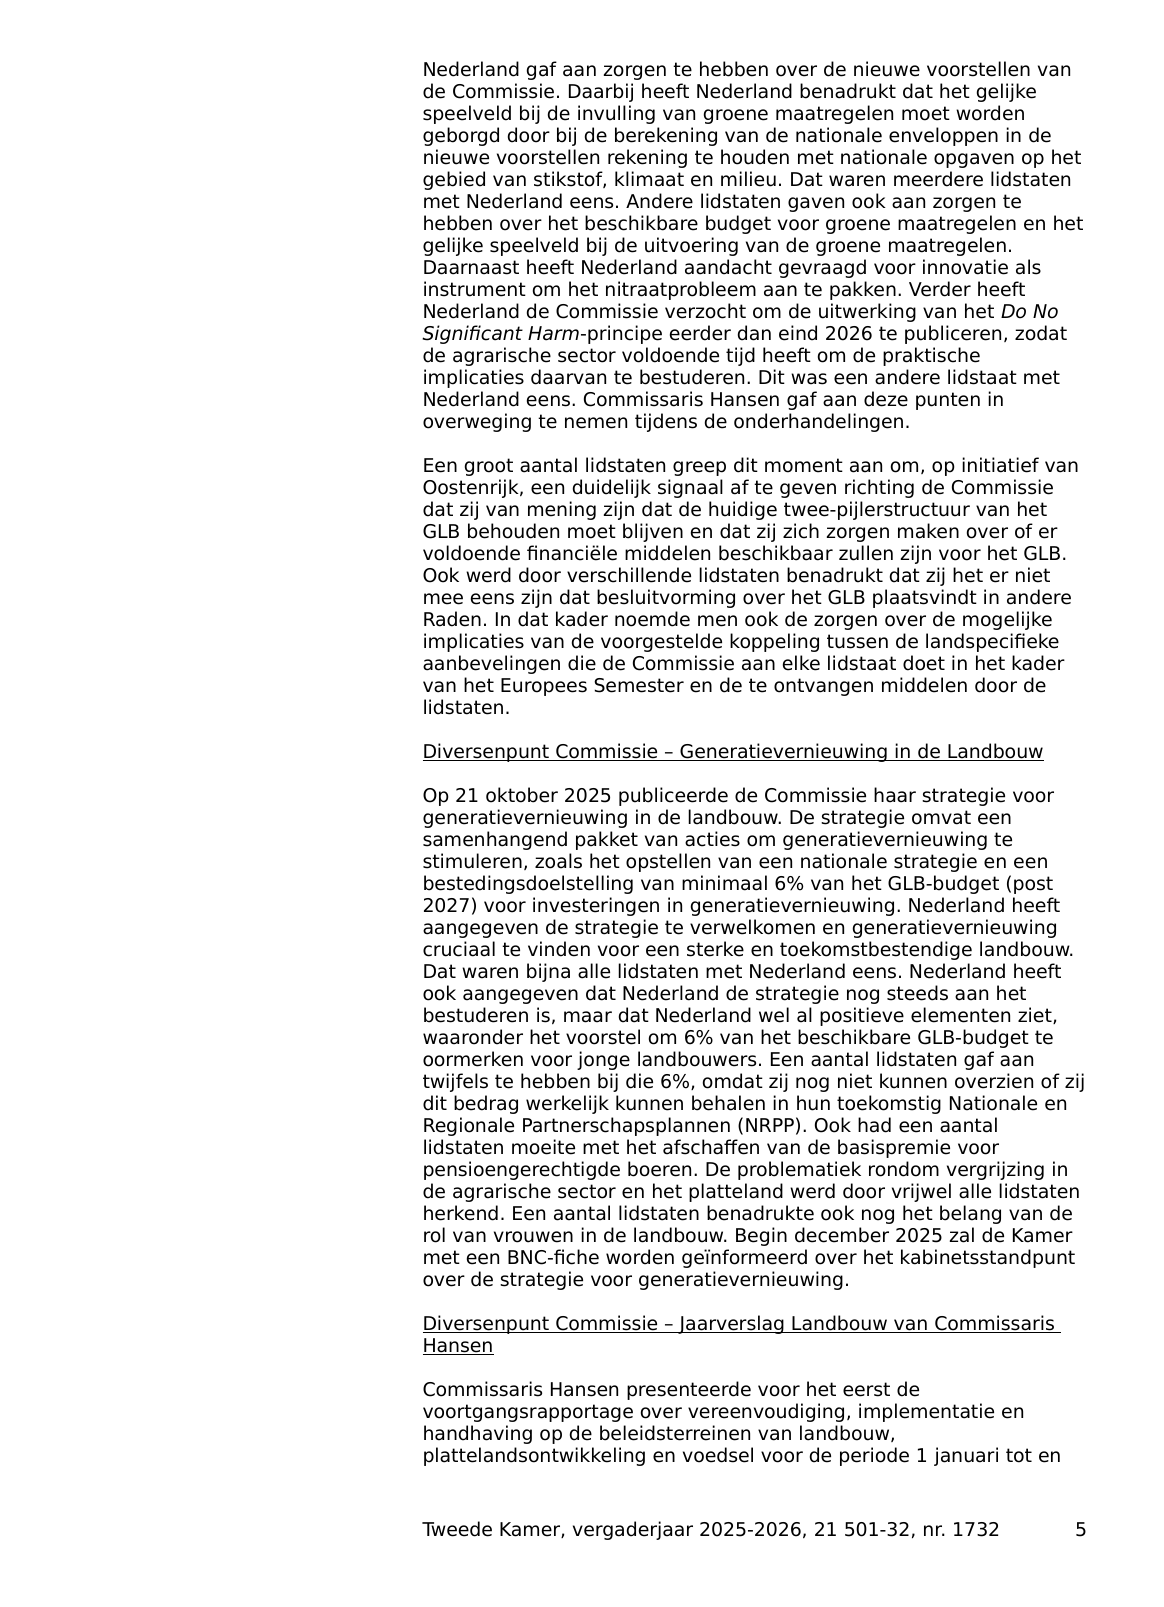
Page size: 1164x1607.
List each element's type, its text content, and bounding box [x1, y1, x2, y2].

subtitle Diversenpunt Commissie – Jaarverslag Landbouw van Commissaris Hansen [422, 1313, 1087, 1357]
text Een groot aantal lidstaten greep dit moment aan om, op initiatief van Oostenrijk, een duidelijk signaal af te geven richting de Commissie dat zij van mening zijn dat de huidige twee-pijlerstructuur van het GLB behouden moet blijven en dat zij zich zorgen maken over of er voldoende financiële middelen beschikbaar zullen zijn voor het GLB. Ook werd door verschillende lidstaten benadrukt dat zij het er niet mee eens zijn dat besluitvorming over het GLB plaatsvindt in andere Raden. In dat kader noemde men ook de zorgen over de mogelijke implicaties van de voorgestelde koppeling tussen de landspecifieke aanbevelingen die de Commissie aan elke lidstaat doet in het kader van het Europees Semester en de te ontvangen middelen door de lidstaten. [422, 455, 1087, 719]
subtitle Diversenpunt Commissie – Generatievernieuwing in de Landbouw [422, 741, 1087, 763]
text Nederland gaf aan zorgen te hebben over de nieuwe voorstellen van de Commissie. Daarbij heeft Nederland benadrukt dat het gelijke speelveld bij de invulling van groene maatregelen moet worden geborgd door bij de berekening van de nationale enveloppen in de nieuwe voorstellen rekening te houden met nationale opgaven op het gebied van stikstof, klimaat en milieu. Dat waren meerdere lidstaten met Nederland eens. Andere lidstaten gaven ook aan zorgen te hebben over het beschikbare budget voor groene maatregelen en het gelijke speelveld bij de uitvoering van de groene maatregelen. Daarnaast heeft Nederland aandacht gevraagd voor innovatie als instrument om het nitraatprobleem aan te pakken. Verder heeft Nederland de Commissie verzocht om de uitwerking van het Do No Significant Harm-principe eerder dan eind 2026 te publiceren, zodat de agrarische sector voldoende tijd heeft om de praktische implicaties daarvan te bestuderen. Dit was een andere lidstaat met Nederland eens. Commissaris Hansen gaf aan deze punten in overweging te nemen tijdens de onderhandelingen. [422, 59, 1087, 433]
text Op 21 oktober 2025 publiceerde de Commissie haar strategie voor generatievernieuwing in de landbouw. De strategie omvat een samenhangend pakket van acties om generatievernieuwing te stimuleren, zoals het opstellen van een nationale strategie en een bestedingsdoelstelling van minimaal 6% van het GLB-budget (post 2027) voor investeringen in generatievernieuwing. Nederland heeft aangegeven de strategie te verwelkomen en generatievernieuwing cruciaal te vinden voor een sterke en toekomstbestendige landbouw. Dat waren bijna alle lidstaten met Nederland eens. Nederland heeft ook aangegeven dat Nederland de strategie nog steeds aan het bestuderen is, maar dat Nederland wel al positieve elementen ziet, waaronder het voorstel om 6% van het beschikbare GLB-budget te oormerken voor jonge landbouwers. Een aantal lidstaten gaf aan twijfels te hebben bij die 6%, omdat zij nog niet kunnen overzien of zij dit bedrag werkelijk kunnen behalen in hun toekomstig Nationale en Regionale Partnerschapsplannen (NRPP). Ook had een aantal lidstaten moeite met het afschaffen van de basispremie voor pensioengerechtigde boeren. De problematiek rondom vergrijzing in de agrarische sector en het platteland werd door vrijwel alle lidstaten herkend. Een aantal lidstaten benadrukte ook nog het belang van de rol van vrouwen in de landbouw. Begin december 2025 zal de Kamer met een BNC-fiche worden geïnformeerd over het kabinetsstandpunt over de strategie voor generatievernieuwing. [422, 785, 1087, 1291]
text Commissaris Hansen presenteerde voor het eerst de voortgangsrapportage over vereenvoudiging, implementatie en handhaving op de beleidsterreinen van landbouw, plattelandsontwikkeling en voedsel voor de periode 1 januari tot en [422, 1379, 1087, 1467]
